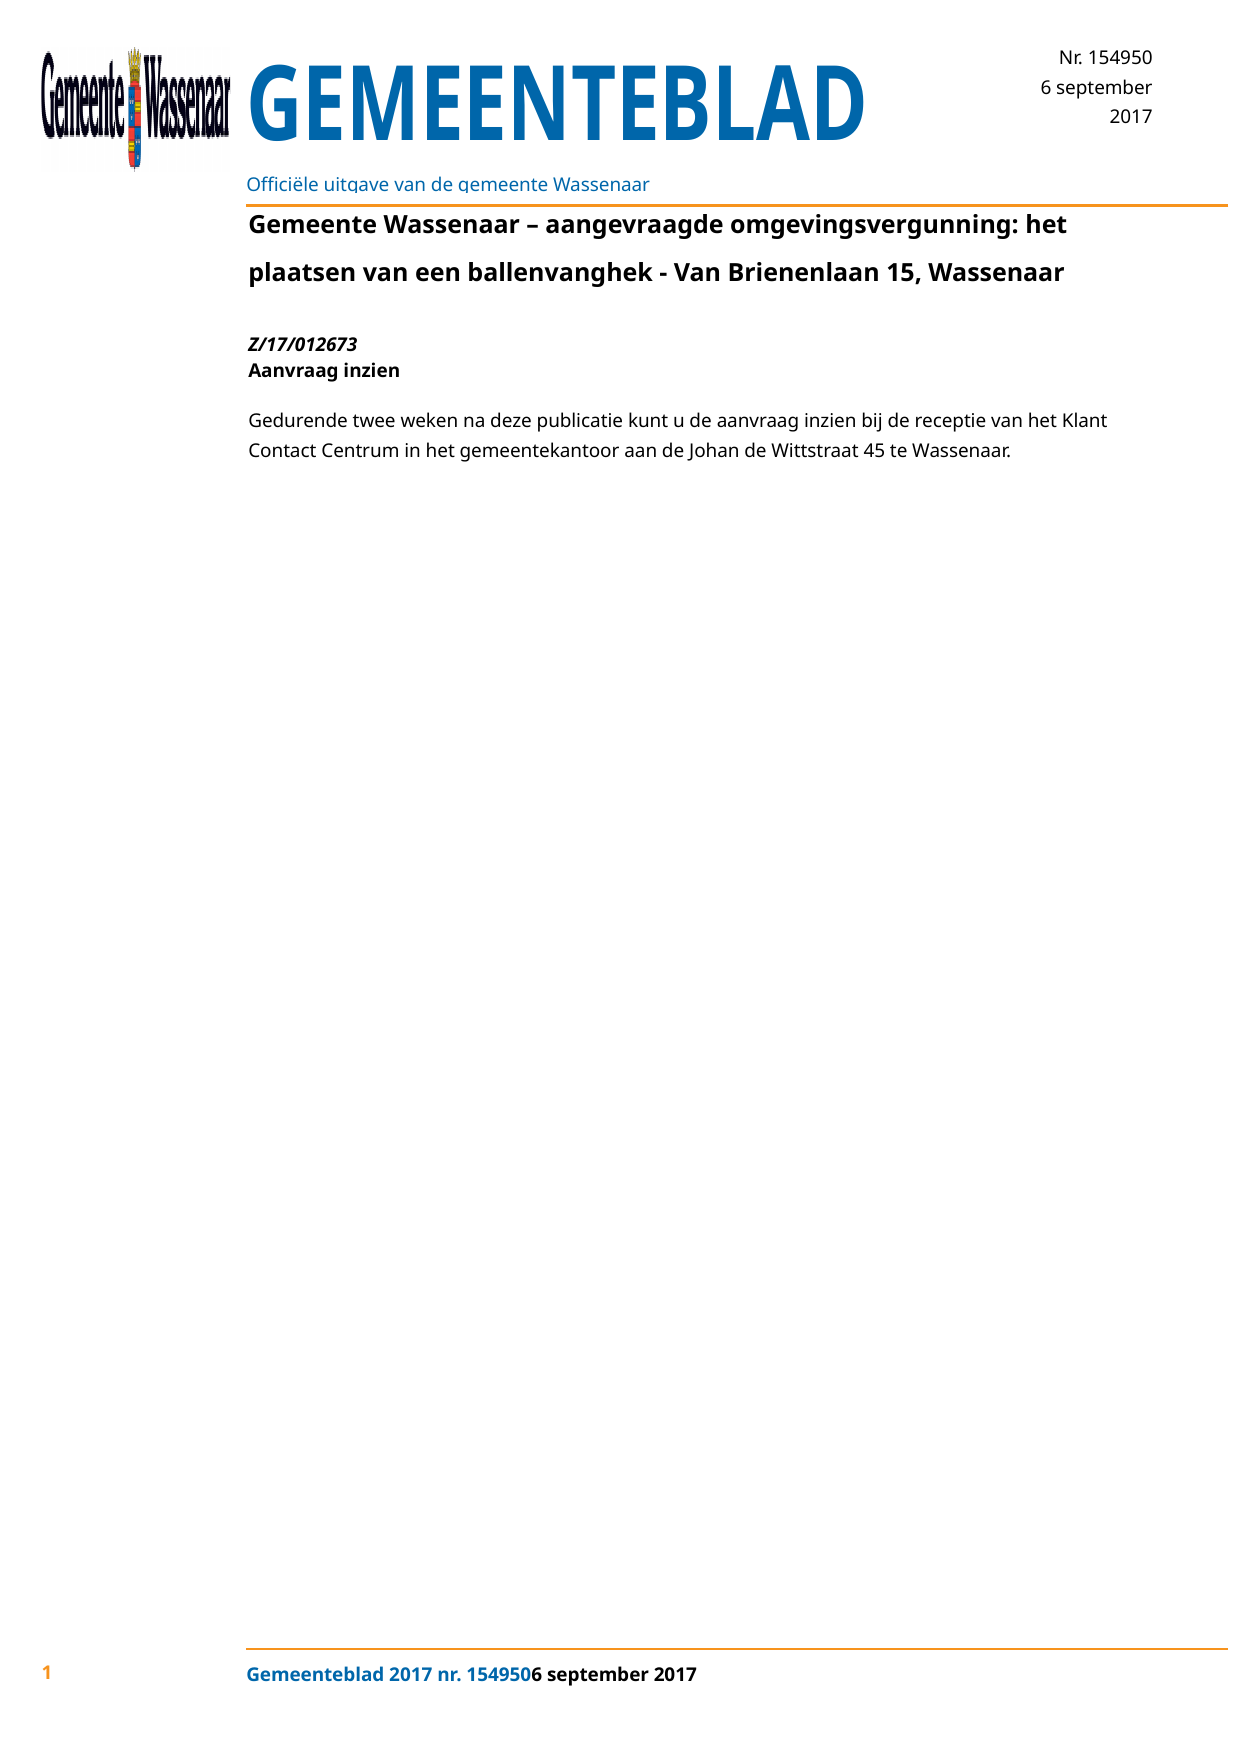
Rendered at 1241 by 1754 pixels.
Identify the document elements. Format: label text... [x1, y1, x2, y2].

picture [41, 47, 231, 172]
text Z/17/012673 [248, 331, 1152, 357]
text Gedurende twee weken na deze publicatie kunt u de aanvraag inzien bij de receptie van het Klant Contact Centrum in het gemeentekantoor aan de Johan de Wittstraat 45 te Wassenaar. [248, 408, 1152, 463]
text Gemeente Wassenaar – aangevraagde omgevingsvergunning: het plaatsen van een ballenvanghek - Van Brienenlaan 15, Wassenaar [248, 207, 1152, 288]
text Aanvraag inzien [248, 357, 1152, 383]
